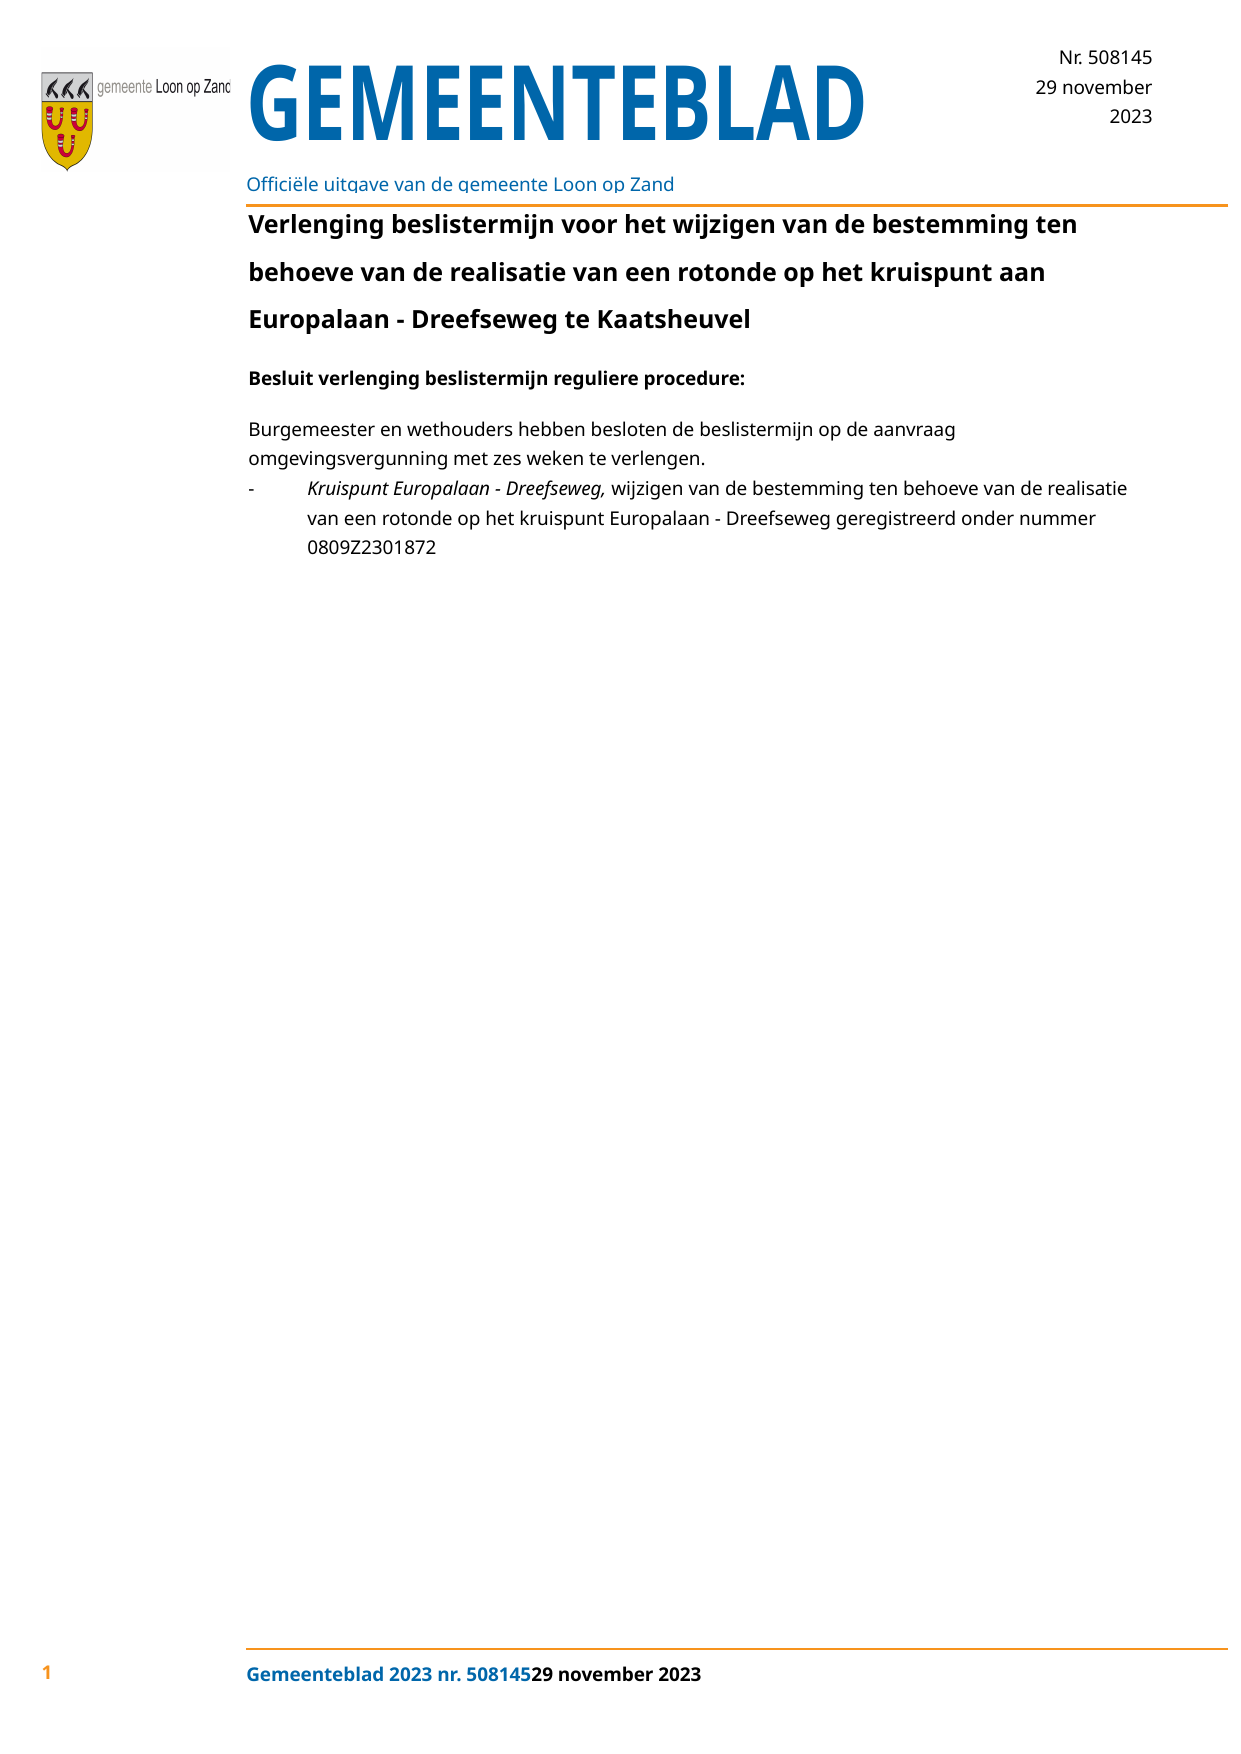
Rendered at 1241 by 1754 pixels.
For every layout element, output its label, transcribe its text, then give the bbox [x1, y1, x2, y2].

text Verlenging beslistermijn voor het wijzigen van de bestemming ten behoeve van de realisatie van een rotonde op het kruispunt aan Europalaan - Dreefseweg te Kaatsheuvel [248, 207, 1152, 336]
picture [41, 47, 231, 172]
text Burgemeester en wethouders hebben besloten de beslistermijn op de aanvraag omgevingsvergunning met zes weken te verlengen. [248, 416, 1152, 471]
text Besluit verlenging beslistermijn reguliere procedure: [248, 366, 1152, 391]
list Kruispunt Europalaan - Dreefseweg, wijzigen van de bestemming ten behoeve van de realisatie van een rotonde op het kruispunt Europalaan - Dreefseweg geregistreerd onder nummer 0809Z2301872 [248, 475, 1152, 560]
